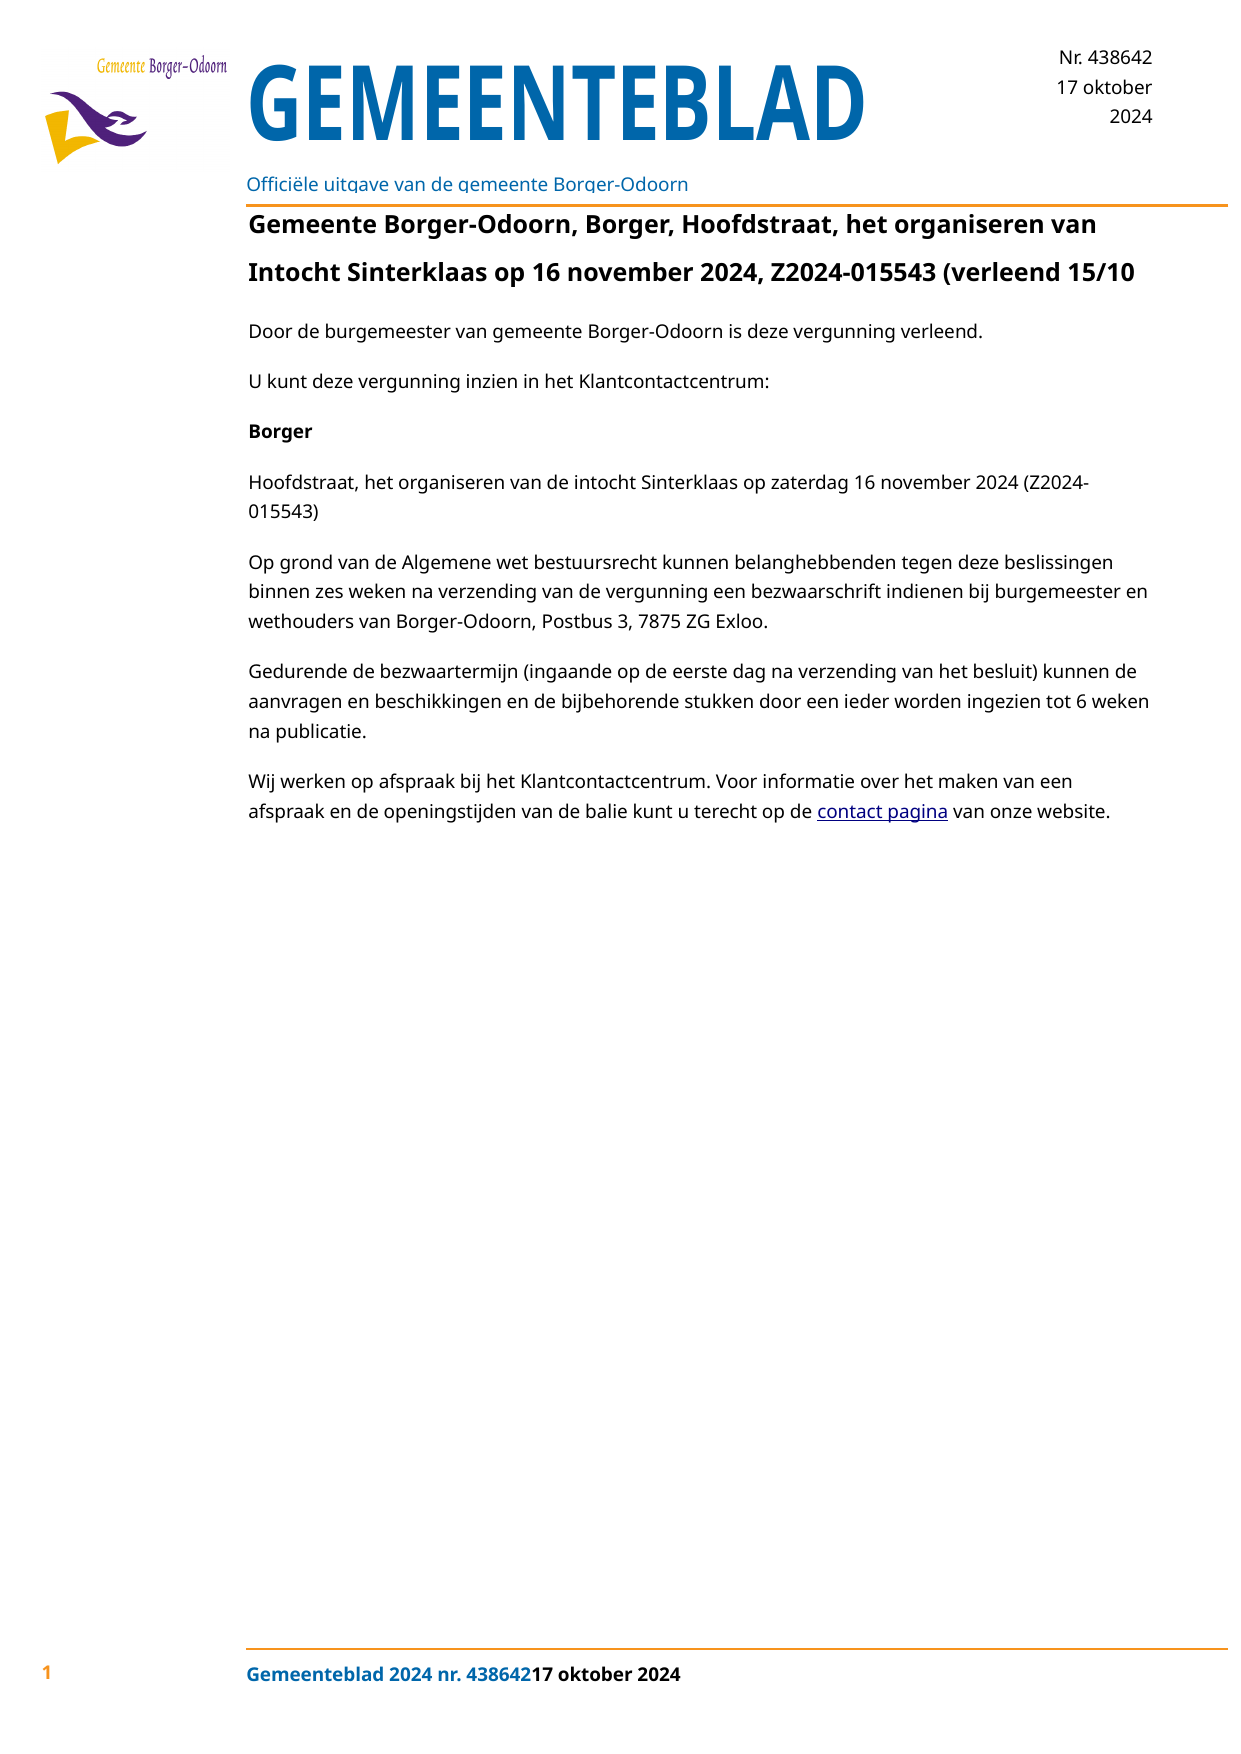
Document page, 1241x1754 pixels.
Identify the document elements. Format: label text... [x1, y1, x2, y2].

text Borger [248, 419, 1152, 444]
text Wij werken op afspraak bij het Klantcontactcentrum. Voor informatie over het maken van een afspraak en de openingstijden van de balie kunt u terecht op de contact pagina van onze website. [248, 768, 1152, 824]
text U kunt deze vergunning inzien in het Klantcontactcentrum: [248, 368, 1152, 394]
text Hoofdstraat, het organiseren van de intocht Sinterklaas op zaterdag 16 november 2024 (Z2024-015543) [248, 469, 1152, 524]
text Gedurende de bezwaartermijn (ingaande op de eerste dag na verzending van het besluit) kunnen de aanvragen en beschikkingen en de bijbehorende stukken door een ieder worden ingezien tot 6 weken na publicatie. [248, 659, 1152, 744]
text Gemeente Borger-Odoorn, Borger, Hoofdstraat, het organiseren van Intocht Sinterklaas op 16 november 2024, Z2024-015543 (verleend 15/10 [248, 207, 1152, 288]
text Op grond van de Algemene wet bestuursrecht kunnen belanghebbenden tegen deze beslissingen binnen zes weken na verzending van de vergunning een bezwaarschrift indienen bij burgemeester en wethouders van Borger-Odoorn, Postbus 3, 7875 ZG Exloo. [248, 549, 1152, 634]
text Door de burgemeester van gemeente Borger-Odoorn is deze vergunning verleend. [248, 318, 1152, 344]
picture [41, 47, 231, 172]
